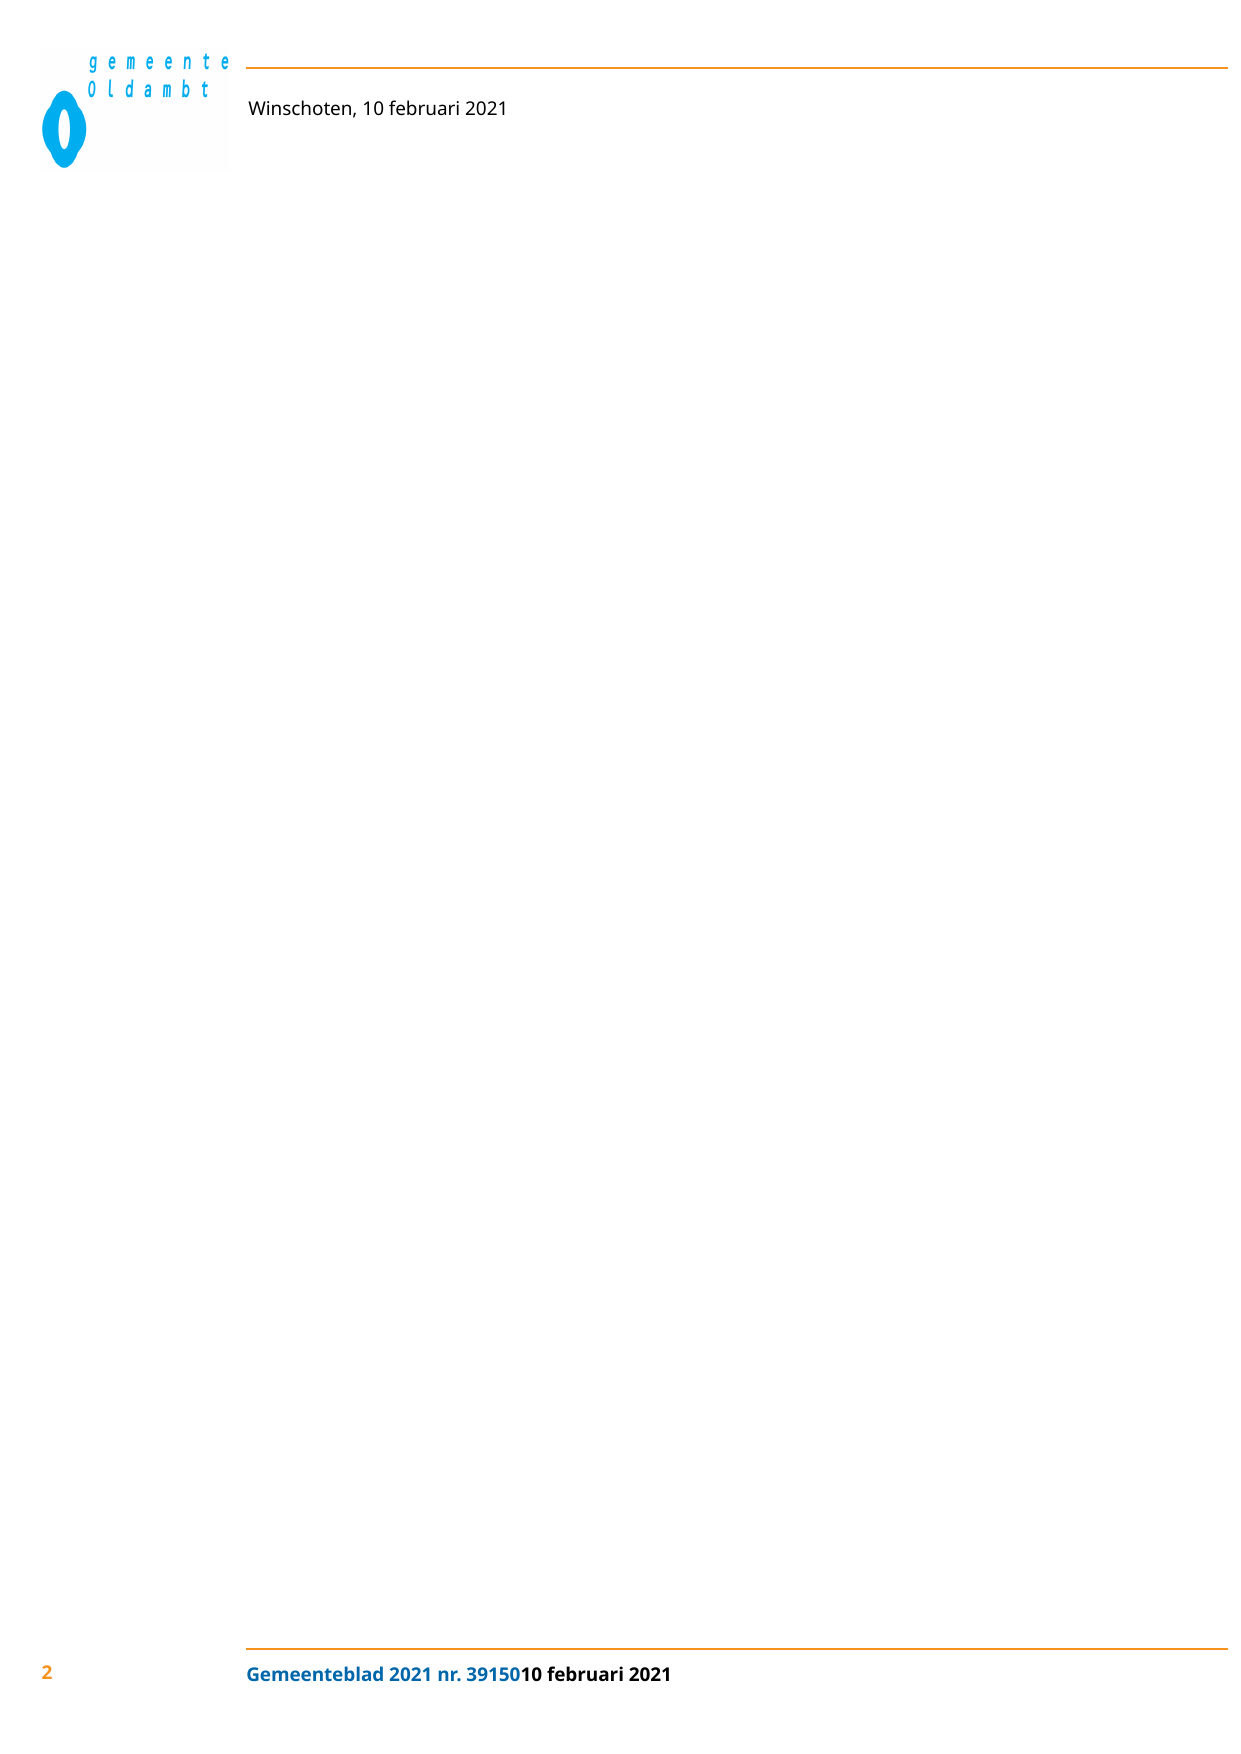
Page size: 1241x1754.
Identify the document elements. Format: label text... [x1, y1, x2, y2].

picture [41, 47, 231, 172]
text Winschoten, 10 februari 2021 [248, 95, 1152, 121]
